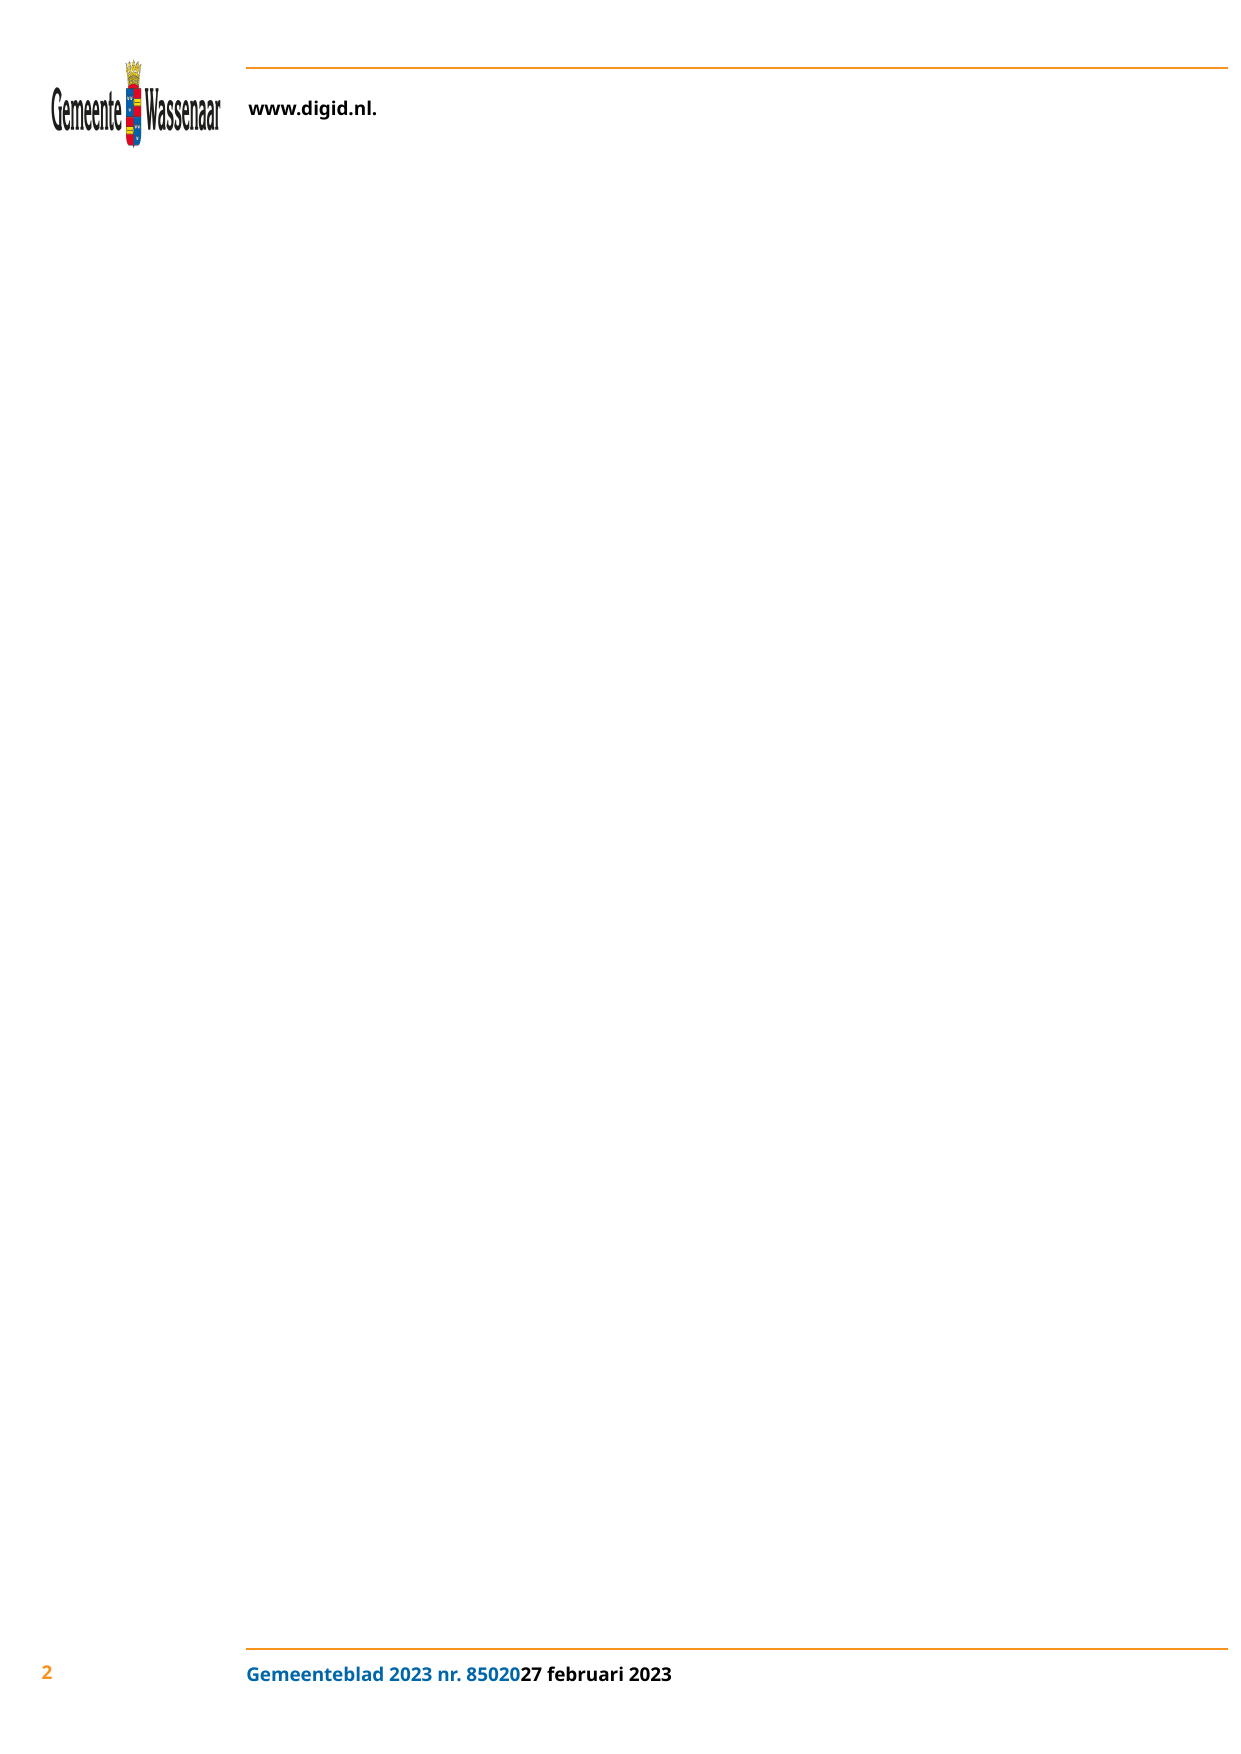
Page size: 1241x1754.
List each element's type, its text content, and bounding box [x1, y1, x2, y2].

text www.digid.nl. [248, 95, 1152, 121]
picture [41, 47, 231, 172]
